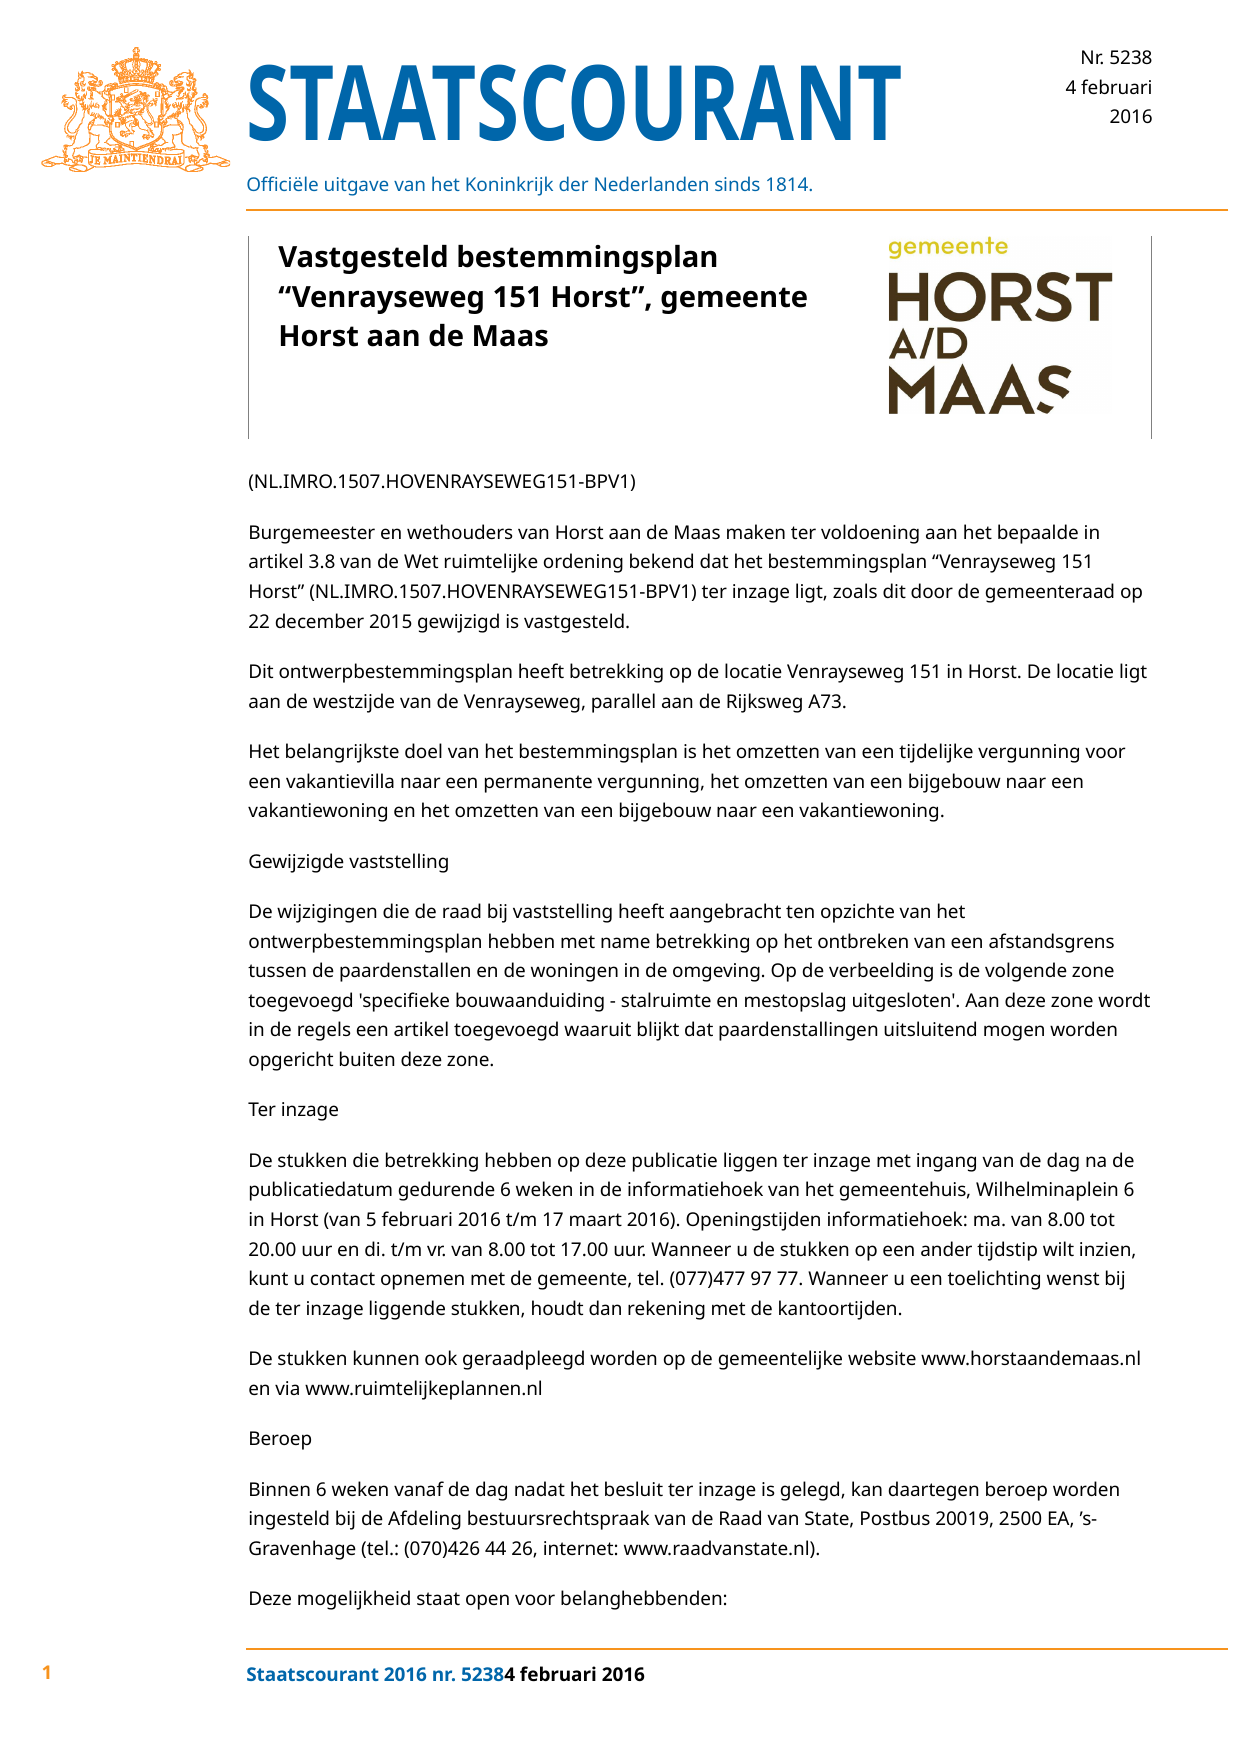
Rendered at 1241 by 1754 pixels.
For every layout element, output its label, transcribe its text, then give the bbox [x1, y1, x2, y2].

text De stukken kunnen ook geraadpleegd worden op de gemeentelijke website www.horstaandemaas.nl en via www.ruimtelijkeplannen.nl [248, 1345, 1152, 1401]
text Binnen 6 weken vanaf de dag nadat het besluit ter inzage is gelegd, kan daartegen beroep worden ingesteld bij de Afdeling bestuursrechtspraak van de Raad van State, Postbus 20019, 2500 EA, ’s- Gravenhage (tel.: (070)426 44 26, internet: www.raadvanstate.nl). [248, 1476, 1152, 1561]
text Burgemeester en wethouders van Horst aan de Maas maken ter voldoening aan het bepaalde in artikel 3.8 van de Wet ruimtelijke ordening bekend dat het bestemmingsplan “Venrayseweg 151 Horst” (NL.IMRO.1507.HOVENRAYSEWEG151-BPV1) ter inzage ligt, zoals dit door de gemeenteraad op 22 december 2015 gewijzigd is vastgesteld. [248, 519, 1152, 633]
picture [41, 47, 231, 172]
table_header [850, 236, 888, 413]
text De wijzigingen die de raad bij vaststelling heeft aangebracht ten opzichte van het ontwerpbestemmingsplan hebben met name betrekking op het ontbreken van een afstandsgrens tussen de paardenstallen en de woningen in de omgeving. Op de verbeelding is de volgende zone toegevoegd 'specifieke bouwaanduiding - stalruimte en mestopslag uitgesloten'. Aan deze zone wordt in de regels een artikel toegevoegd waaruit blijkt dat paardenstallingen uitsluitend mogen worden opgericht buiten deze zone. [248, 898, 1152, 1072]
text Beroep [248, 1425, 1152, 1451]
text De stukken die betrekking hebben op deze publicatie liggen ter inzage met ingang van de dag na de publicatiedatum gedurende 6 weken in de informatiehoek van het gemeentehuis, Wilhelminaplein 6 in Horst (van 5 februari 2016 t/m 17 maart 2016). Openingstijden informatiehoek: ma. van 8.00 tot 20.00 uur en di. t/m vr. van 8.00 tot 17.00 uur. Wanneer u de stukken op een ander tijdstip wilt inzien, kunt u contact opnemen met de gemeente, tel. (077)477 97 77. Wanneer u een toelichting wenst bij de ter inzage liggende stukken, houdt dan rekening met de kantoortijden. [248, 1147, 1152, 1321]
table_header [1113, 236, 1151, 413]
text (NL.IMRO.1507.HOVENRAYSEWEG151-BPV1) [248, 469, 1152, 494]
picture [888, 236, 1113, 414]
text Deze mogelijkheid staat open voor belanghebbenden: [248, 1585, 1152, 1611]
text Het belangrijkste doel van het bestemmingsplan is het omzetten van een tijdelijke vergunning voor een vakantievilla naar een permanente vergunning, het omzetten van een bijgebouw naar een vakantiewoning en het omzetten van een bijgebouw naar een vakantiewoning. [248, 738, 1152, 823]
text Ter inzage [248, 1097, 1152, 1122]
text Gewijzigde vaststelling [248, 848, 1152, 873]
table_header [850, 414, 1151, 439]
text Dit ontwerpbestemmingsplan heeft betrekking op de locatie Venrayseweg 151 in Horst. De locatie ligt aan de westzijde van de Venrayseweg, parallel aan de Rijksweg A73. [248, 658, 1152, 713]
table_header Vastgesteld bestemmingsplan “Venrayseweg 151 Horst”, gemeente Horst aan de Maas [249, 236, 850, 439]
